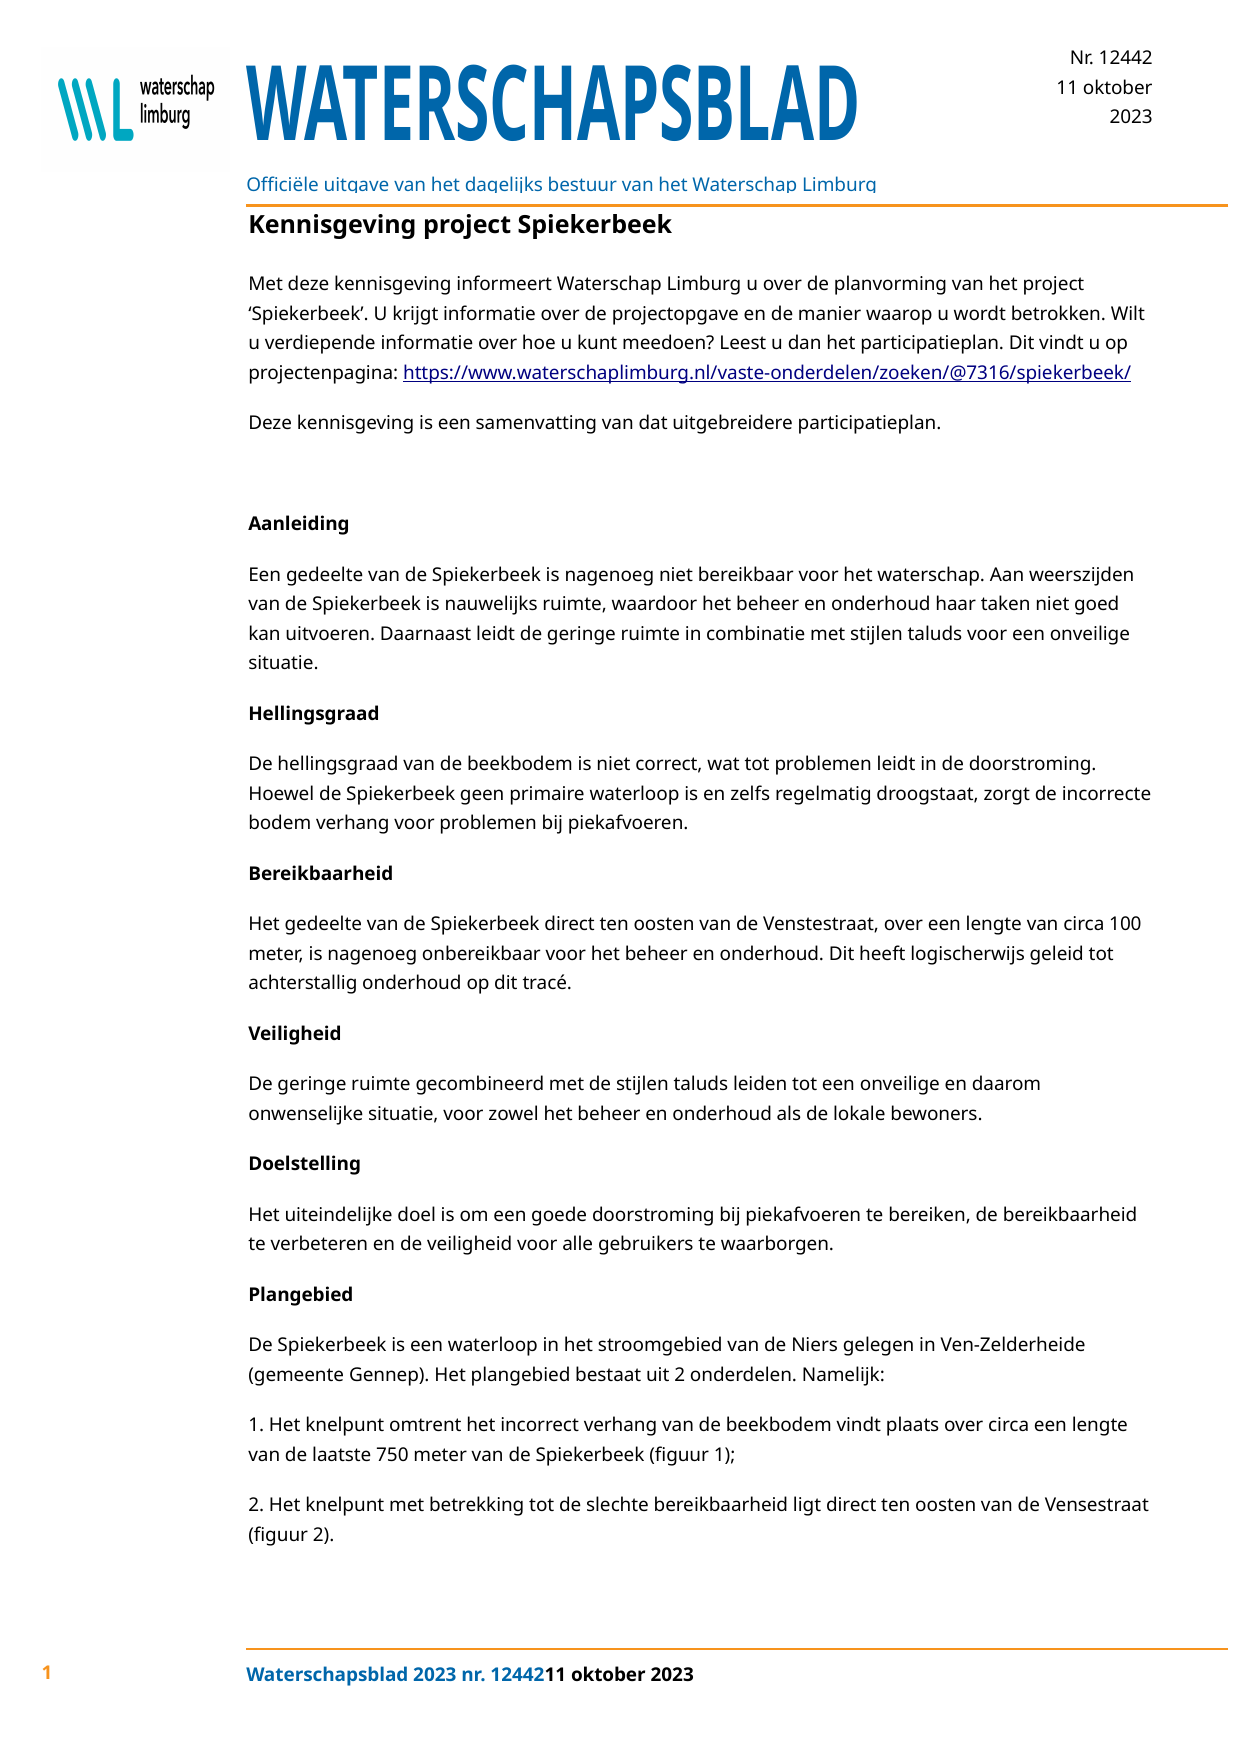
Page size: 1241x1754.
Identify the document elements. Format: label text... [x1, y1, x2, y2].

text De Spiekerbeek is een waterloop in het stroomgebied van de Niers gelegen in Ven-Zelderheide (gemeente Gennep). Het plangebied bestaat uit 2 onderdelen. Namelijk: [248, 1331, 1152, 1386]
text Met deze kennisgeving informeert Waterschap Limburg u over de planvorming van het project ‘Spiekerbeek’. U krijgt informatie over de projectopgave en de manier waarop u wordt betrokken. Wilt u verdiepende informatie over hoe u kunt meedoen? Leest u dan het participatieplan. Dit vindt u op projectenpagina: https://www.waterschaplimburg.nl/vaste-onderdelen/zoeken/@7316/spiekerbeek/ [248, 270, 1152, 385]
text Veiligheid [248, 1020, 1152, 1046]
text Het gedeelte van de Spiekerbeek direct ten oosten van de Venstestraat, over een lengte van circa 100 meter, is nagenoeg onbereikbaar voor het beheer en onderhoud. Dit heeft logischerwijs geleid tot achterstallig onderhoud op dit tracé. [248, 910, 1152, 995]
text 1. Het knelpunt omtrent het incorrect verhang van de beekbodem vindt plaats over circa een lengte van de laatste 750 meter van de Spiekerbeek (figuur 1); [248, 1411, 1152, 1466]
text De geringe ruimte gecombineerd met de stijlen taluds leiden tot een onveilige en daarom onwenselijke situatie, voor zowel het beheer en onderhoud als de lokale bewoners. [248, 1070, 1152, 1126]
text Plangebied [248, 1281, 1152, 1306]
text Een gedeelte van de Spiekerbeek is nagenoeg niet bereikbaar voor het waterschap. Aan weerszijden van de Spiekerbeek is nauwelijks ruimte, waardoor het beheer en onderhoud haar taken niet goed kan uitvoeren. Daarnaast leidt de geringe ruimte in combinatie met stijlen taluds voor een onveilige situatie. [248, 561, 1152, 675]
text De hellingsgraad van de beekbodem is niet correct, wat tot problemen leidt in de doorstroming. Hoewel de Spiekerbeek geen primaire waterloop is en zelfs regelmatig droogstaat, zorgt de incorrecte bodem verhang voor problemen bij piekafvoeren. [248, 750, 1152, 835]
text Bereikbaarheid [248, 860, 1152, 886]
text Aanleiding [248, 510, 1152, 536]
text Kennisgeving project Spiekerbeek [248, 207, 1152, 241]
text 2. Het knelpunt met betrekking tot de slechte bereikbaarheid ligt direct ten oosten van de Vensestraat (figuur 2). [248, 1491, 1152, 1546]
picture [41, 47, 231, 172]
text Het uiteindelijke doel is om een goede doorstroming bij piekafvoeren te bereiken, de bereikbaarheid te verbeteren en de veiligheid voor alle gebruikers te waarborgen. [248, 1201, 1152, 1256]
text Doelstelling [248, 1150, 1152, 1176]
text Hellingsgraad [248, 700, 1152, 726]
text Deze kennisgeving is een samenvatting van dat uitgebreidere participatieplan. [248, 409, 1152, 435]
